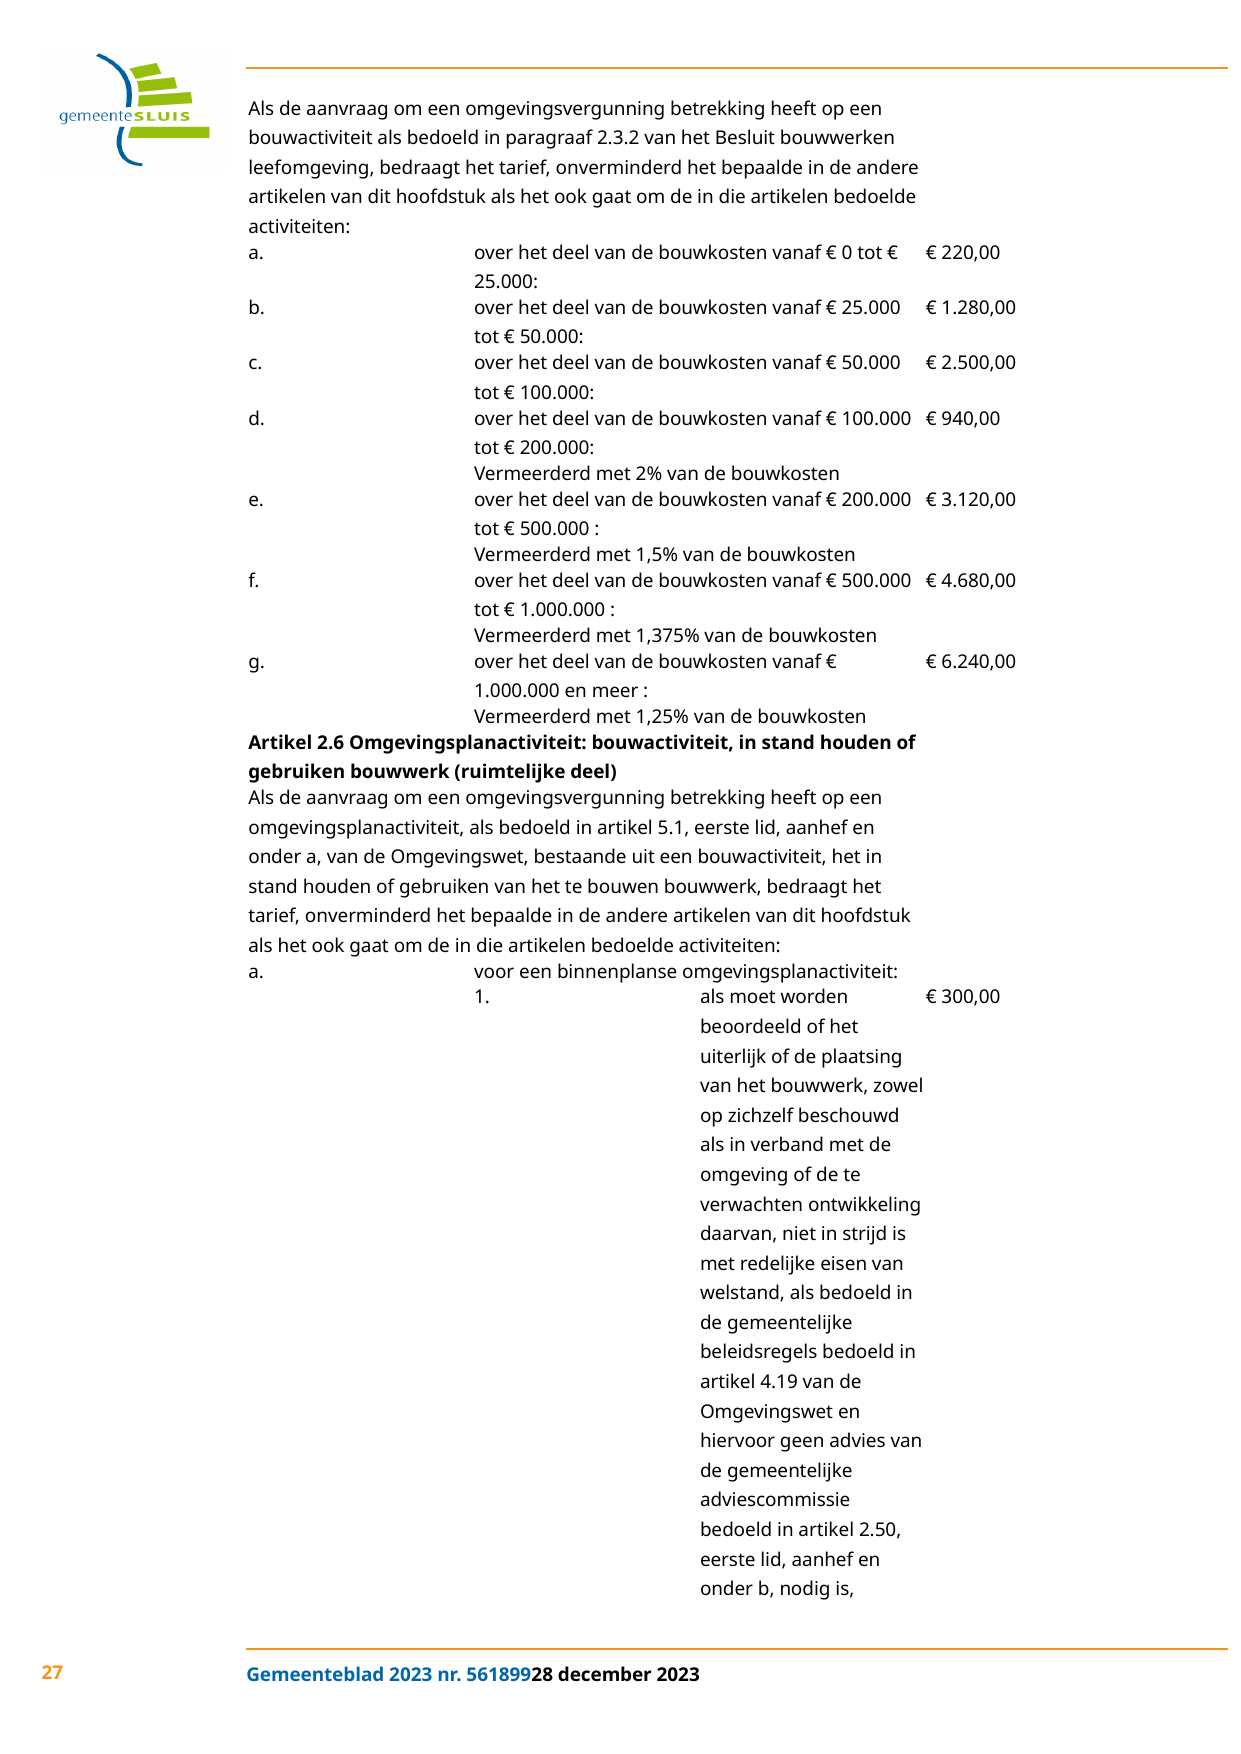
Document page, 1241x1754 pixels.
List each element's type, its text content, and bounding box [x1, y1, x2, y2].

table_cell over het deel van de bouwkosten vanaf € 100.000 tot € 200.000: [474, 405, 926, 460]
table_cell g. [248, 648, 474, 703]
table_cell b. [248, 294, 474, 349]
table_cell [248, 541, 474, 567]
table_cell a. [248, 958, 474, 984]
table_cell [248, 984, 474, 1601]
table_cell [926, 460, 1152, 486]
table_cell Vermeerderd met 1,25% van de bouwkosten [474, 703, 926, 729]
table_cell [248, 622, 474, 648]
table_cell Vermeerderd met 2% van de bouwkosten [474, 460, 926, 486]
table_cell als moet worden beoordeeld of het uiterlijk of de plaatsing van het bouwwerk, zowel op zichzelf beschouwd als in verband met de omgeving of de te verwachten ontwikkeling daarvan, niet in strijd is met redelijke eisen van welstand, als bedoeld in de gemeentelijke beleidsregels bedoeld in artikel 4.19 van de Omgevingswet en hiervoor geen advies van de gemeentelijke adviescommissie bedoeld in artikel 2.50, eerste lid, aanhef en onder b, nodig is, [700, 984, 926, 1601]
table_cell e. [248, 486, 474, 541]
table_cell [926, 958, 1152, 984]
table_cell Artikel 2.6 Omgevingsplanactiviteit: bouwactiviteit, in stand houden of gebruiken bouwwerk (ruimtelijke deel) [248, 729, 926, 784]
table_cell € 1.280,00 [926, 294, 1152, 349]
table_cell over het deel van de bouwkosten vanaf € 50.000 tot € 100.000: [474, 350, 926, 405]
table_cell f. [248, 567, 474, 622]
table_cell € 4.680,00 [926, 567, 1152, 622]
table_cell [248, 703, 474, 729]
table_cell d. [248, 405, 474, 460]
table_cell over het deel van de bouwkosten vanaf € 25.000 tot € 50.000: [474, 294, 926, 349]
table_cell [926, 784, 1152, 958]
table_cell voor een binnenplanse omgevingsplanactiviteit: [474, 958, 926, 984]
table_cell € 3.120,00 [926, 486, 1152, 541]
table_cell [926, 541, 1152, 567]
table_cell [926, 95, 1152, 239]
table_cell € 300,00 [926, 984, 1152, 1601]
table_cell over het deel van de bouwkosten vanaf € 1.000.000 en meer : [474, 648, 926, 703]
table_cell € 220,00 [926, 239, 1152, 294]
table_cell c. [248, 350, 474, 405]
table_cell a. [248, 239, 474, 294]
table_cell Vermeerderd met 1,5% van de bouwkosten [474, 541, 926, 567]
table_cell over het deel van de bouwkosten vanaf € 200.000 tot € 500.000 : [474, 486, 926, 541]
table_cell Vermeerderd met 1,375% van de bouwkosten [474, 622, 926, 648]
table_cell € 2.500,00 [926, 350, 1152, 405]
table_cell Als de aanvraag om een omgevingsvergunning betrekking heeft op een bouwactiviteit als bedoeld in paragraaf 2.3.2 van het Besluit bouwwerken leefomgeving, bedraagt het tarief, onverminderd het bepaalde in de andere artikelen van dit hoofdstuk als het ook gaat om de in die artikelen bedoelde activiteiten: [248, 95, 926, 239]
table_cell [926, 703, 1152, 729]
table_cell Als de aanvraag om een omgevingsvergunning betrekking heeft op een omgevingsplanactiviteit, als bedoeld in artikel 5.1, eerste lid, aanhef en onder a, van de Omgevingswet, bestaande uit een bouwactiviteit, het in stand houden of gebruiken van het te bouwen bouwwerk, bedraagt het tarief, onverminderd het bepaalde in de andere artikelen van dit hoofdstuk als het ook gaat om de in die artikelen bedoelde activiteiten: [248, 784, 926, 958]
table_cell [926, 729, 1152, 784]
table_cell [926, 622, 1152, 648]
table_cell € 6.240,00 [926, 648, 1152, 703]
table_cell over het deel van de bouwkosten vanaf € 500.000 tot € 1.000.000 : [474, 567, 926, 622]
picture [41, 47, 231, 172]
table_cell [248, 460, 474, 486]
table_cell over het deel van de bouwkosten vanaf € 0 tot € 25.000: [474, 239, 926, 294]
table_cell 1. [474, 984, 700, 1601]
table_cell € 940,00 [926, 405, 1152, 460]
